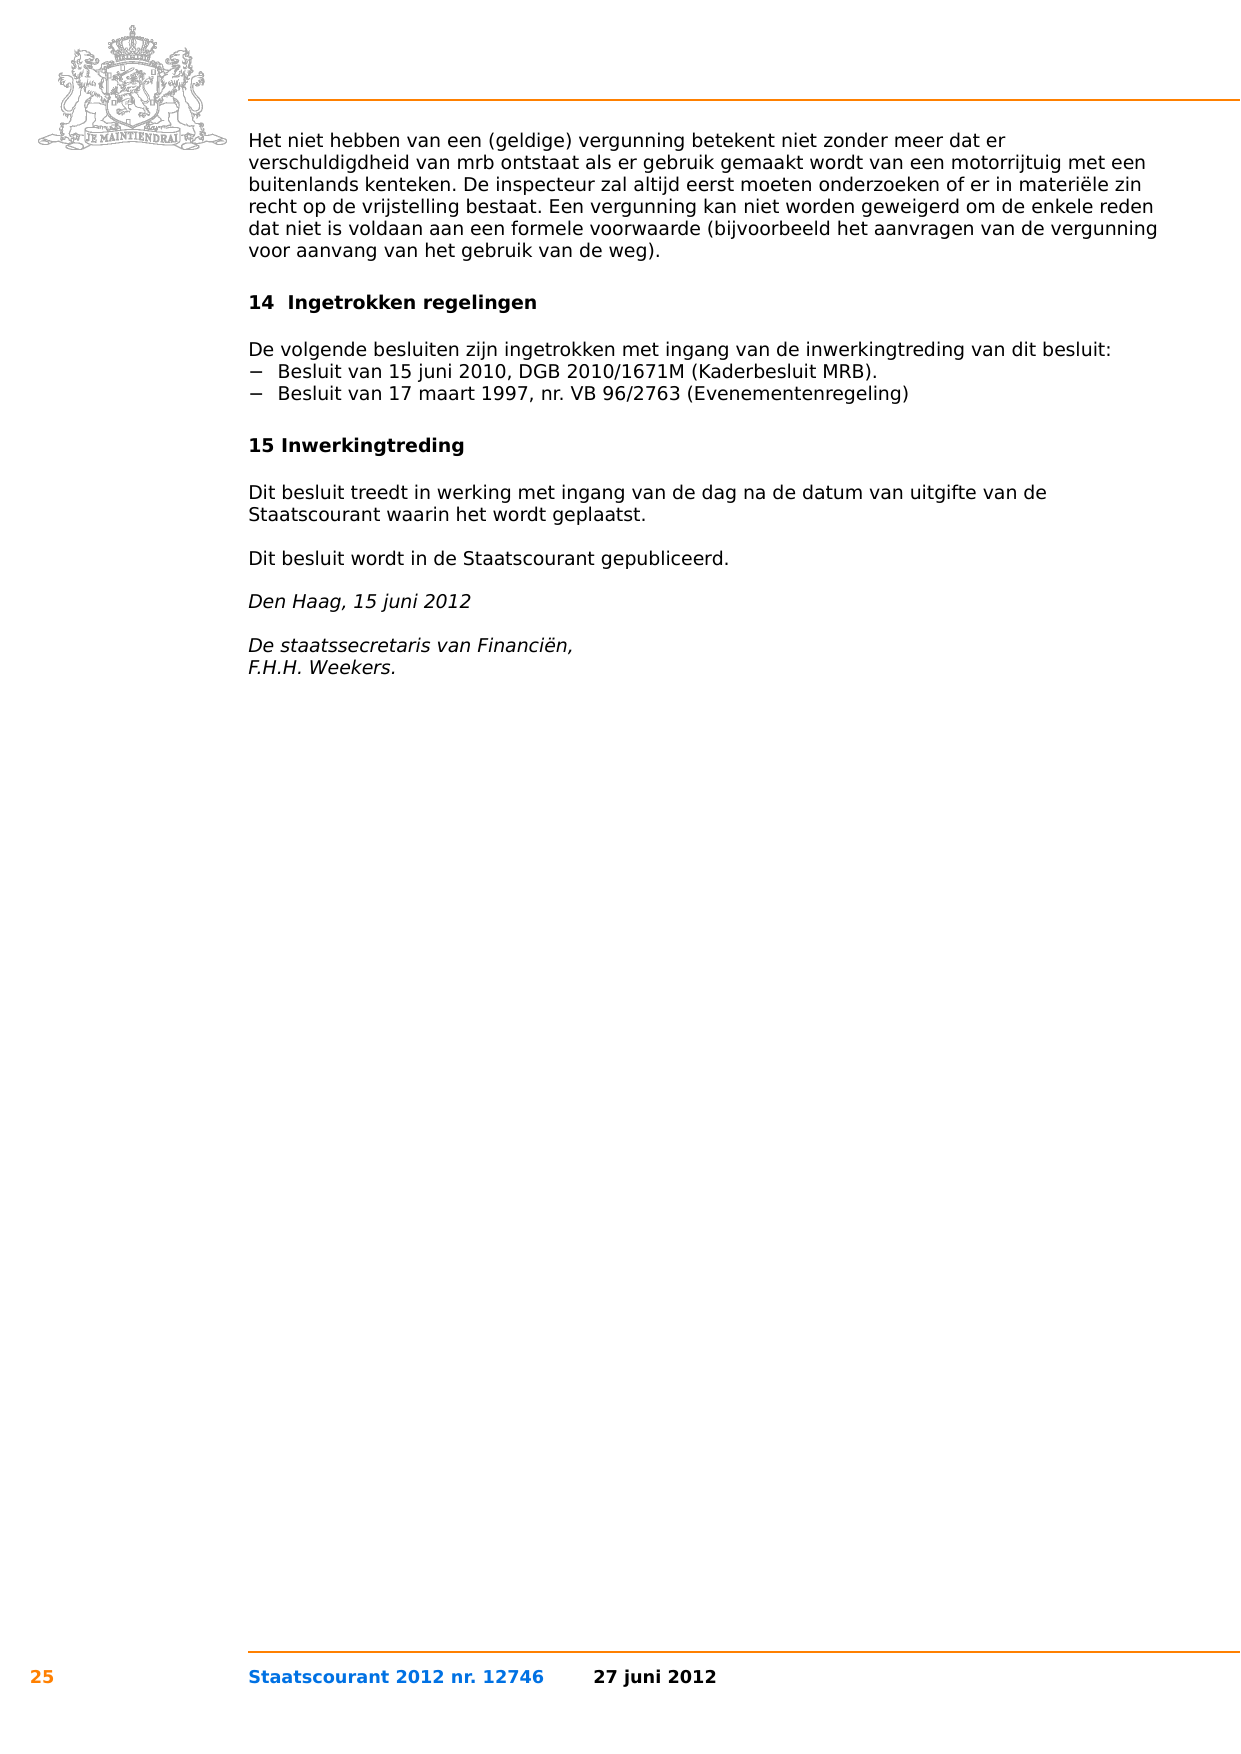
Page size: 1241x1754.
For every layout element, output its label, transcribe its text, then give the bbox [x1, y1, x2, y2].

subtitle 15 Inwerkingtreding [248, 435, 1163, 457]
text − Besluit van 15 juni 2010, DGB 2010/1671M (Kaderbesluit MRB). [248, 361, 1163, 383]
subtitle 14 Ingetrokken regelingen [248, 292, 1163, 314]
text Den Haag, 15 juni 2012 [248, 591, 1163, 613]
text Het niet hebben van een (geldige) vergunning betekent niet zonder meer dat er verschuldigdheid van mrb ontstaat als er gebruik gemaakt wordt van een motorrijtuig met een buitenlands kenteken. De inspecteur zal altijd eerst moeten onderzoeken of er in materiële zin recht op de vrijstelling bestaat. Een vergunning kan niet worden geweigerd om de enkele reden dat niet is voldaan aan een formele voorwaarde (bijvoorbeeld het aanvragen van de vergunning voor aanvang van het gebruik van de weg). [248, 130, 1163, 262]
text De volgende besluiten zijn ingetrokken met ingang van de inwerkingtreding van dit besluit: [248, 339, 1163, 361]
text De staatssecretaris van Financiën, F.H.H. Weekers. [248, 635, 1163, 679]
picture [38, 25, 227, 150]
text − Besluit van 17 maart 1997, nr. VB 96/2763 (Evenementenregeling) [248, 383, 1163, 405]
text Dit besluit treedt in werking met ingang van de dag na de datum van uitgifte van de Staatscourant waarin het wordt geplaatst. [248, 482, 1163, 526]
text Dit besluit wordt in de Staatscourant gepubliceerd. [248, 547, 1163, 569]
